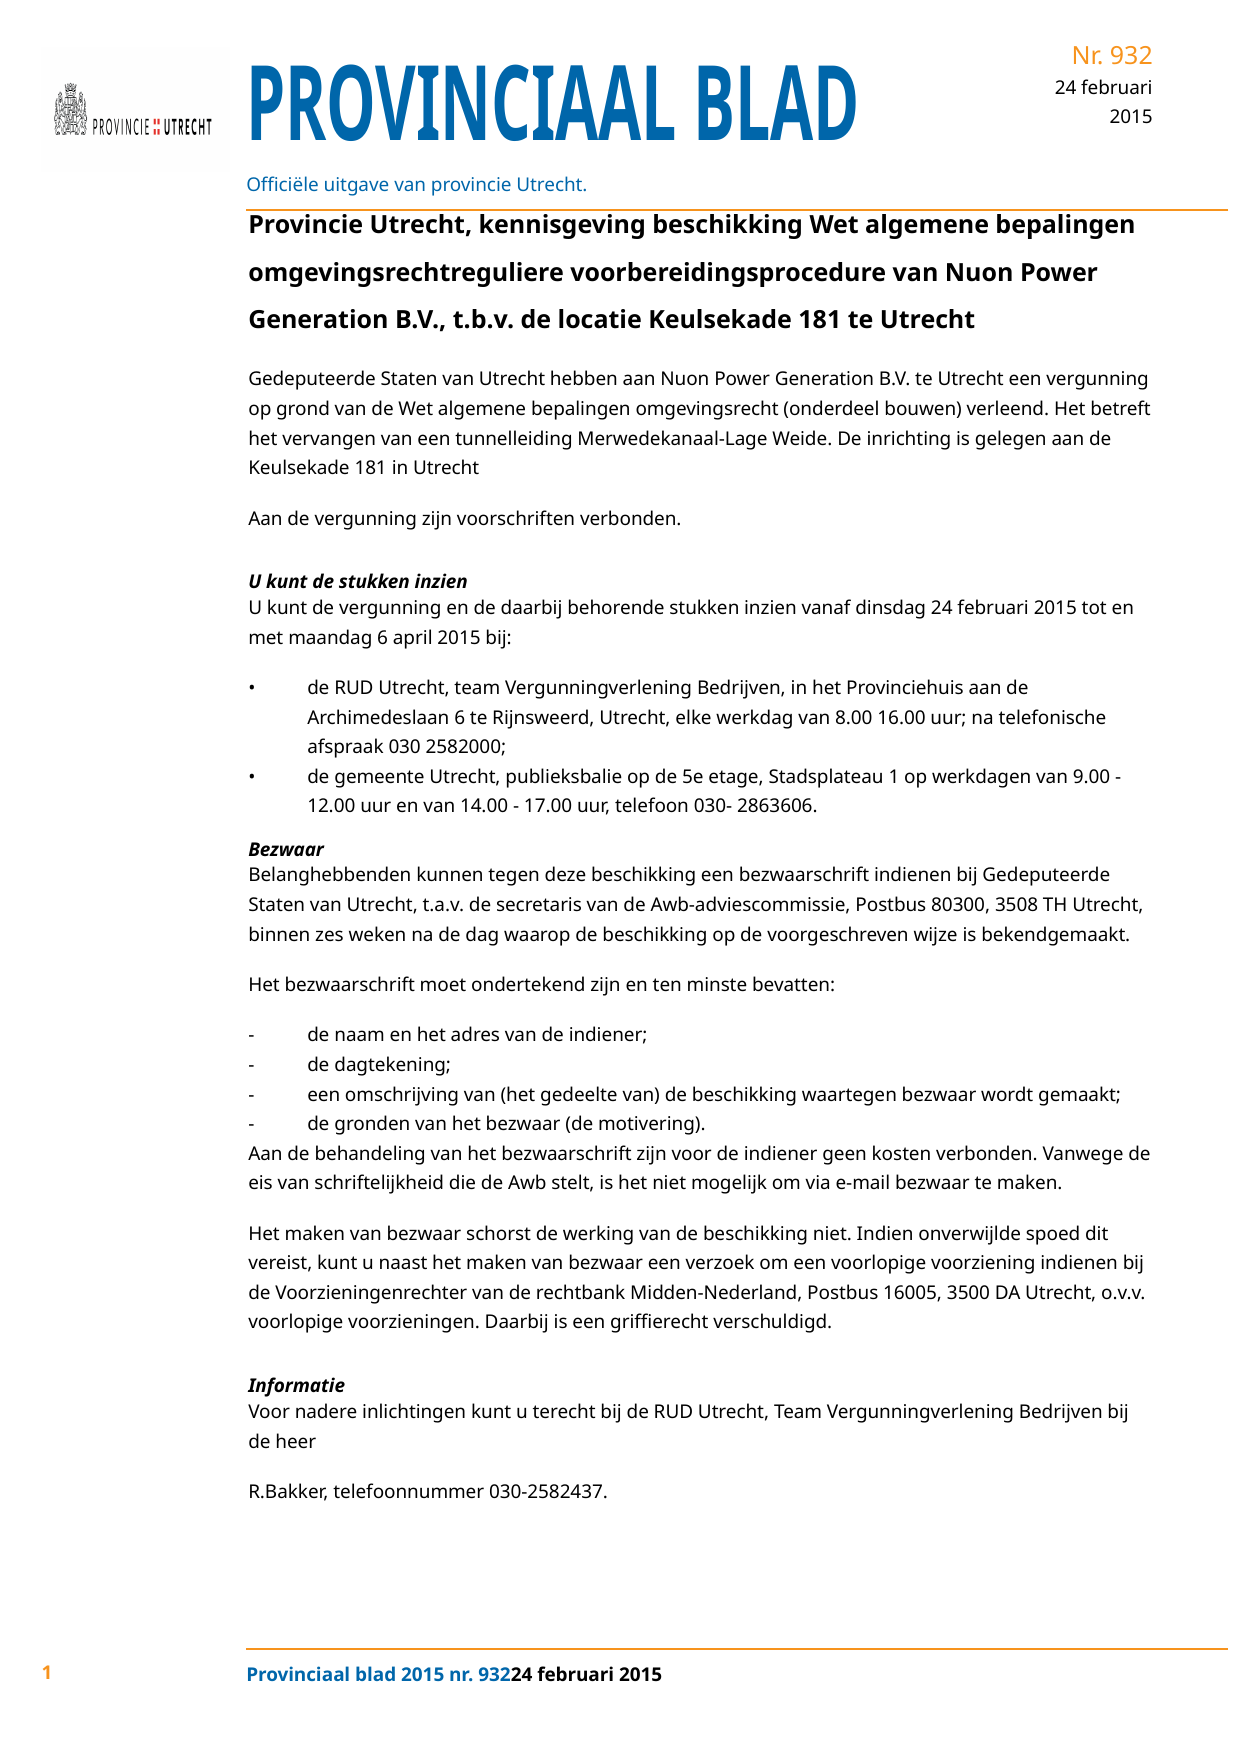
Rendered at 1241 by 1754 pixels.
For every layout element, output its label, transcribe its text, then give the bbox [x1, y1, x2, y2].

text Belanghebbenden kunnen tegen deze beschikking een bezwaarschrift indienen bij Gedeputeerde Staten van Utrecht, t.a.v. de secretaris van de Awb-adviescommissie, Postbus 80300, 3508 TH Utrecht, binnen zes weken na de dag waarop de beschikking op de voorgeschreven wijze is bekendgemaakt. [248, 862, 1152, 946]
text Het bezwaarschrift moet ondertekend zijn en ten minste bevatten: [248, 971, 1152, 997]
text Bezwaar [248, 836, 1152, 862]
text U kunt de vergunning en de daarbij behorende stukken inzien vanaf dinsdag 24 februari 2015 tot en met maandag 6 april 2015 bij: [248, 594, 1152, 650]
text Aan de behandeling van het bezwaarschrift zijn voor de indiener geen kosten verbonden. Vanwege de eis van schriftelijkheid die de Awb stelt, is het niet mogelijk om via e-mail bezwaar te maken. [248, 1140, 1152, 1195]
text Gedeputeerde Staten van Utrecht hebben aan Nuon Power Generation B.V. te Utrecht een vergunning op grond van de Wet algemene bepalingen omgevingsrecht (onderdeel bouwen) verleend. Het betreft het vervangen van een tunnelleiding Merwedekanaal-Lage Weide. De inrichting is gelegen aan de Keulsekade 181 in Utrecht [248, 366, 1152, 480]
text U kunt de stukken inzien [248, 569, 1152, 594]
picture [41, 47, 231, 172]
text R.Bakker, telefoonnummer 030-2582437. [248, 1478, 1152, 1504]
text Informatie [248, 1373, 1152, 1398]
list de gronden van het bezwaar (de motivering). [248, 1110, 1152, 1136]
list de gemeente Utrecht, publieksbalie op de 5e etage, Stadsplateau 1 op werkdagen van 9.00 - 12.00 uur en van 14.00 - 17.00 uur, telefoon 030- 2863606. [248, 763, 1152, 818]
text Voor nadere inlichtingen kunt u terecht bij de RUD Utrecht, Team Vergunningverlening Bedrijven bij de heer [248, 1398, 1152, 1454]
list de naam en het adres van de indiener; [248, 1022, 1152, 1047]
list de dagtekening; [248, 1051, 1152, 1077]
text Het maken van bezwaar schorst de werking van de beschikking niet. Indien onverwijlde spoed dit vereist, kunt u naast het maken van bezwaar een verzoek om een voorlopige voorziening indienen bij de Voorzieningenrechter van de rechtbank Midden-Nederland, Postbus 16005, 3500 DA Utrecht, o.v.v. voorlopige voorzieningen. Daarbij is een griffierecht verschuldigd. [248, 1220, 1152, 1334]
text Aan de vergunning zijn voorschriften verbonden. [248, 505, 1152, 530]
text Provincie Utrecht, kennisgeving beschikking Wet algemene bepalingen omgevingsrechtreguliere voorbereidingsprocedure van Nuon Power Generation B.V., t.b.v. de locatie Keulsekade 181 te Utrecht [248, 211, 1152, 336]
list een omschrijving van (het gedeelte van) de beschikking waartegen bezwaar wordt gemaakt; [248, 1081, 1152, 1106]
list de RUD Utrecht, team Vergunningverlening Bedrijven, in het Provinciehuis aan de Archimedeslaan 6 te Rijnsweerd, Utrecht, elke werkdag van 8.00 16.00 uur; na telefonische afspraak 030 2582000; [248, 674, 1152, 759]
